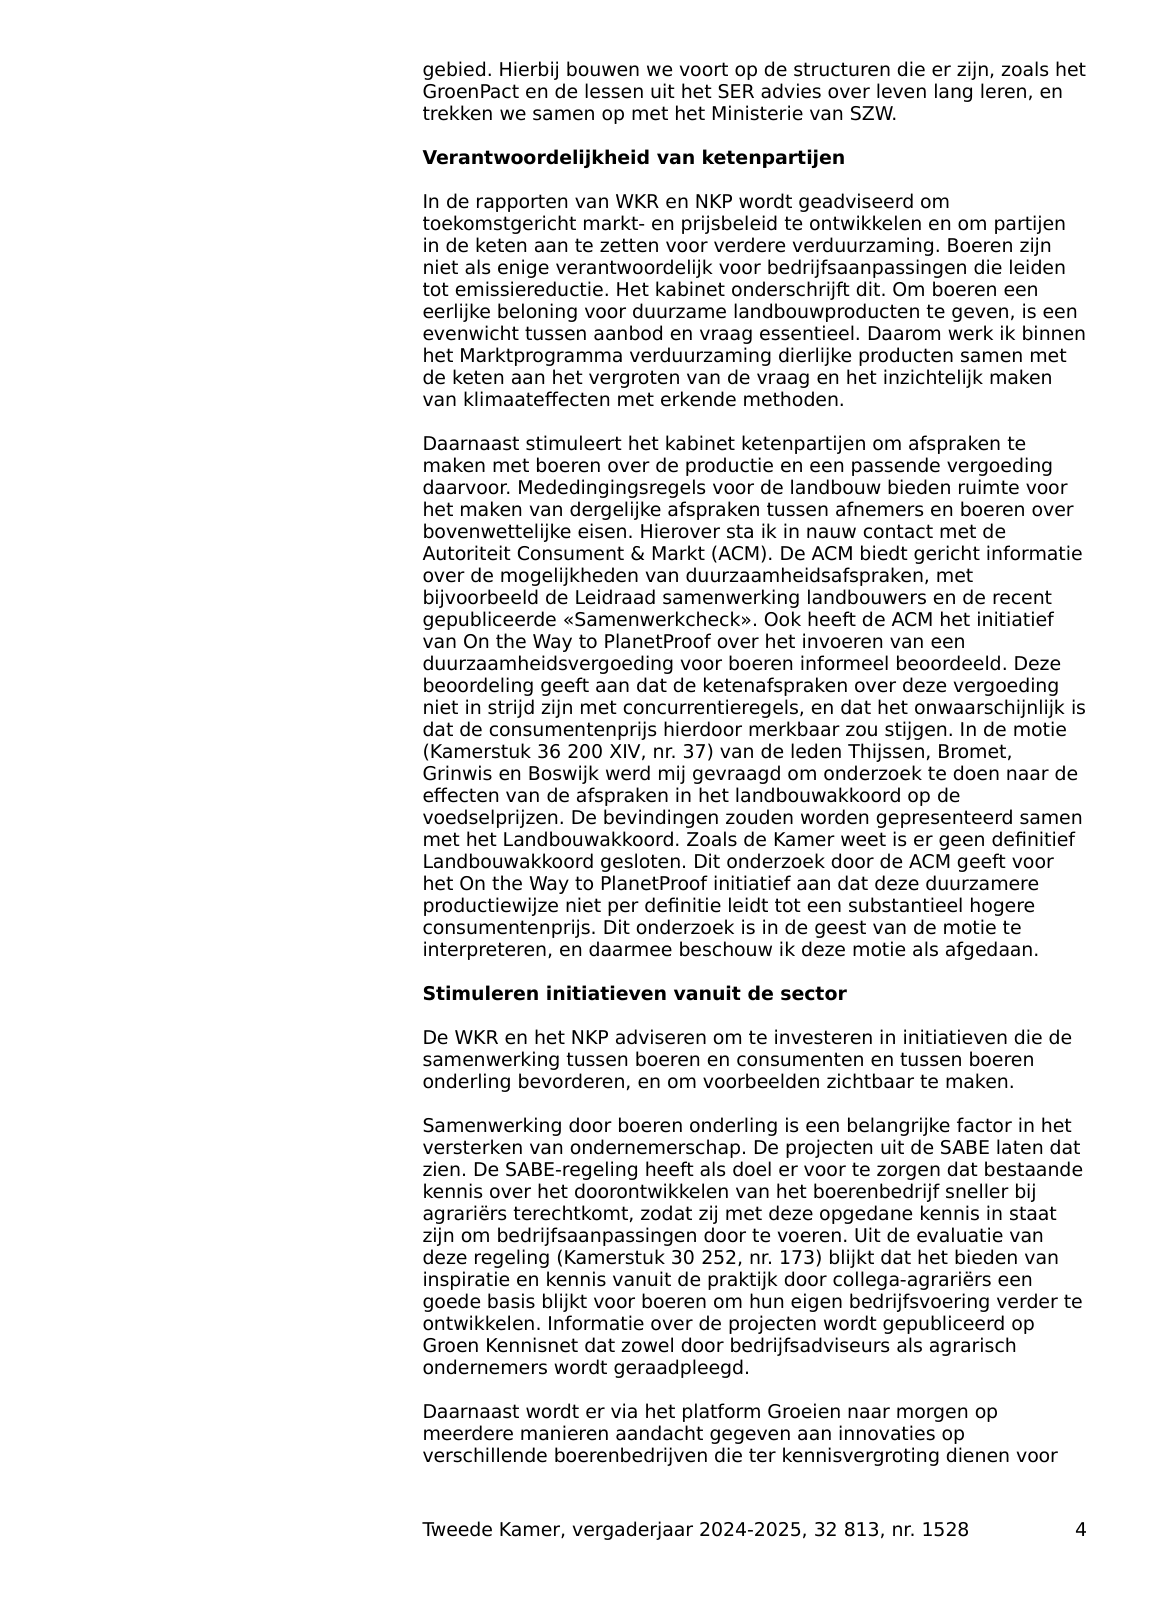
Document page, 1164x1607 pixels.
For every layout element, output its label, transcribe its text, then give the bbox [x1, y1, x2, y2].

text De WKR en het NKP adviseren om te investeren in initiatieven die de samenwerking tussen boeren en consumenten en tussen boeren onderling bevorderen, en om voorbeelden zichtbaar te maken. [422, 1027, 1087, 1093]
subtitle Stimuleren initiatieven vanuit de sector [422, 983, 1087, 1005]
text Samenwerking door boeren onderling is een belangrijke factor in het versterken van ondernemerschap. De projecten uit de SABE laten dat zien. De SABE-regeling heeft als doel er voor te zorgen dat bestaande kennis over het doorontwikkelen van het boerenbedrijf sneller bij agrariërs terechtkomt, zodat zij met deze opgedane kennis in staat zijn om bedrijfsaanpassingen door te voeren. Uit de evaluatie van deze regeling (Kamerstuk 30 252, nr. 173) blijkt dat het bieden van inspiratie en kennis vanuit de praktijk door collega-agrariërs een goede basis blijkt voor boeren om hun eigen bedrijfsvoering verder te ontwikkelen. Informatie over de projecten wordt gepubliceerd op Groen Kennisnet dat zowel door bedrijfsadviseurs als agrarisch ondernemers wordt geraadpleegd. [422, 1115, 1087, 1379]
subtitle Verantwoordelijkheid van ketenpartijen [422, 147, 1087, 169]
text Daarnaast wordt er via het platform Groeien naar morgen op meerdere manieren aandacht gegeven aan innovaties op verschillende boerenbedrijven die ter kennisvergroting dienen voor [422, 1401, 1087, 1467]
text In de rapporten van WKR en NKP wordt geadviseerd om toekomstgericht markt- en prijsbeleid te ontwikkelen en om partijen in de keten aan te zetten voor verdere verduurzaming. Boeren zijn niet als enige verantwoordelijk voor bedrijfsaanpassingen die leiden tot emissiereductie. Het kabinet onderschrijft dit. Om boeren een eerlijke beloning voor duurzame landbouwproducten te geven, is een evenwicht tussen aanbod en vraag essentieel. Daarom werk ik binnen het Marktprogramma verduurzaming dierlijke producten samen met de keten aan het vergroten van de vraag en het inzichtelijk maken van klimaateffecten met erkende methoden. [422, 191, 1087, 411]
text Daarnaast stimuleert het kabinet ketenpartijen om afspraken te maken met boeren over de productie en een passende vergoeding daarvoor. Mededingingsregels voor de landbouw bieden ruimte voor het maken van dergelijke afspraken tussen afnemers en boeren over bovenwettelijke eisen. Hierover sta ik in nauw contact met de Autoriteit Consument & Markt (ACM). De ACM biedt gericht informatie over de mogelijkheden van duurzaamheidsafspraken, met bijvoorbeeld de Leidraad samenwerking landbouwers en de recent gepubliceerde «Samenwerkcheck». Ook heeft de ACM het initiatief van On the Way to PlanetProof over het invoeren van een duurzaamheidsvergoeding voor boeren informeel beoordeeld. Deze beoordeling geeft aan dat de ketenafspraken over deze vergoeding niet in strijd zijn met concurrentieregels, en dat het onwaarschijnlijk is dat de consumentenprijs hierdoor merkbaar zou stijgen. In de motie (Kamerstuk 36 200 XIV, nr. 37) van de leden Thijssen, Bromet, Grinwis en Boswijk werd mij gevraagd om onderzoek te doen naar de effecten van de afspraken in het landbouwakkoord op de voedselprijzen. De bevindingen zouden worden gepresenteerd samen met het Landbouwakkoord. Zoals de Kamer weet is er geen definitief Landbouwakkoord gesloten. Dit onderzoek door de ACM geeft voor het On the Way to PlanetProof initiatief aan dat deze duurzamere productiewijze niet per definitie leidt tot een substantieel hogere consumentenprijs. Dit onderzoek is in de geest van de motie te interpreteren, en daarmee beschouw ik deze motie als afgedaan. [422, 433, 1087, 961]
text gebied. Hierbij bouwen we voort op de structuren die er zijn, zoals het GroenPact en de lessen uit het SER advies over leven lang leren, en trekken we samen op met het Ministerie van SZW. [422, 59, 1087, 125]
